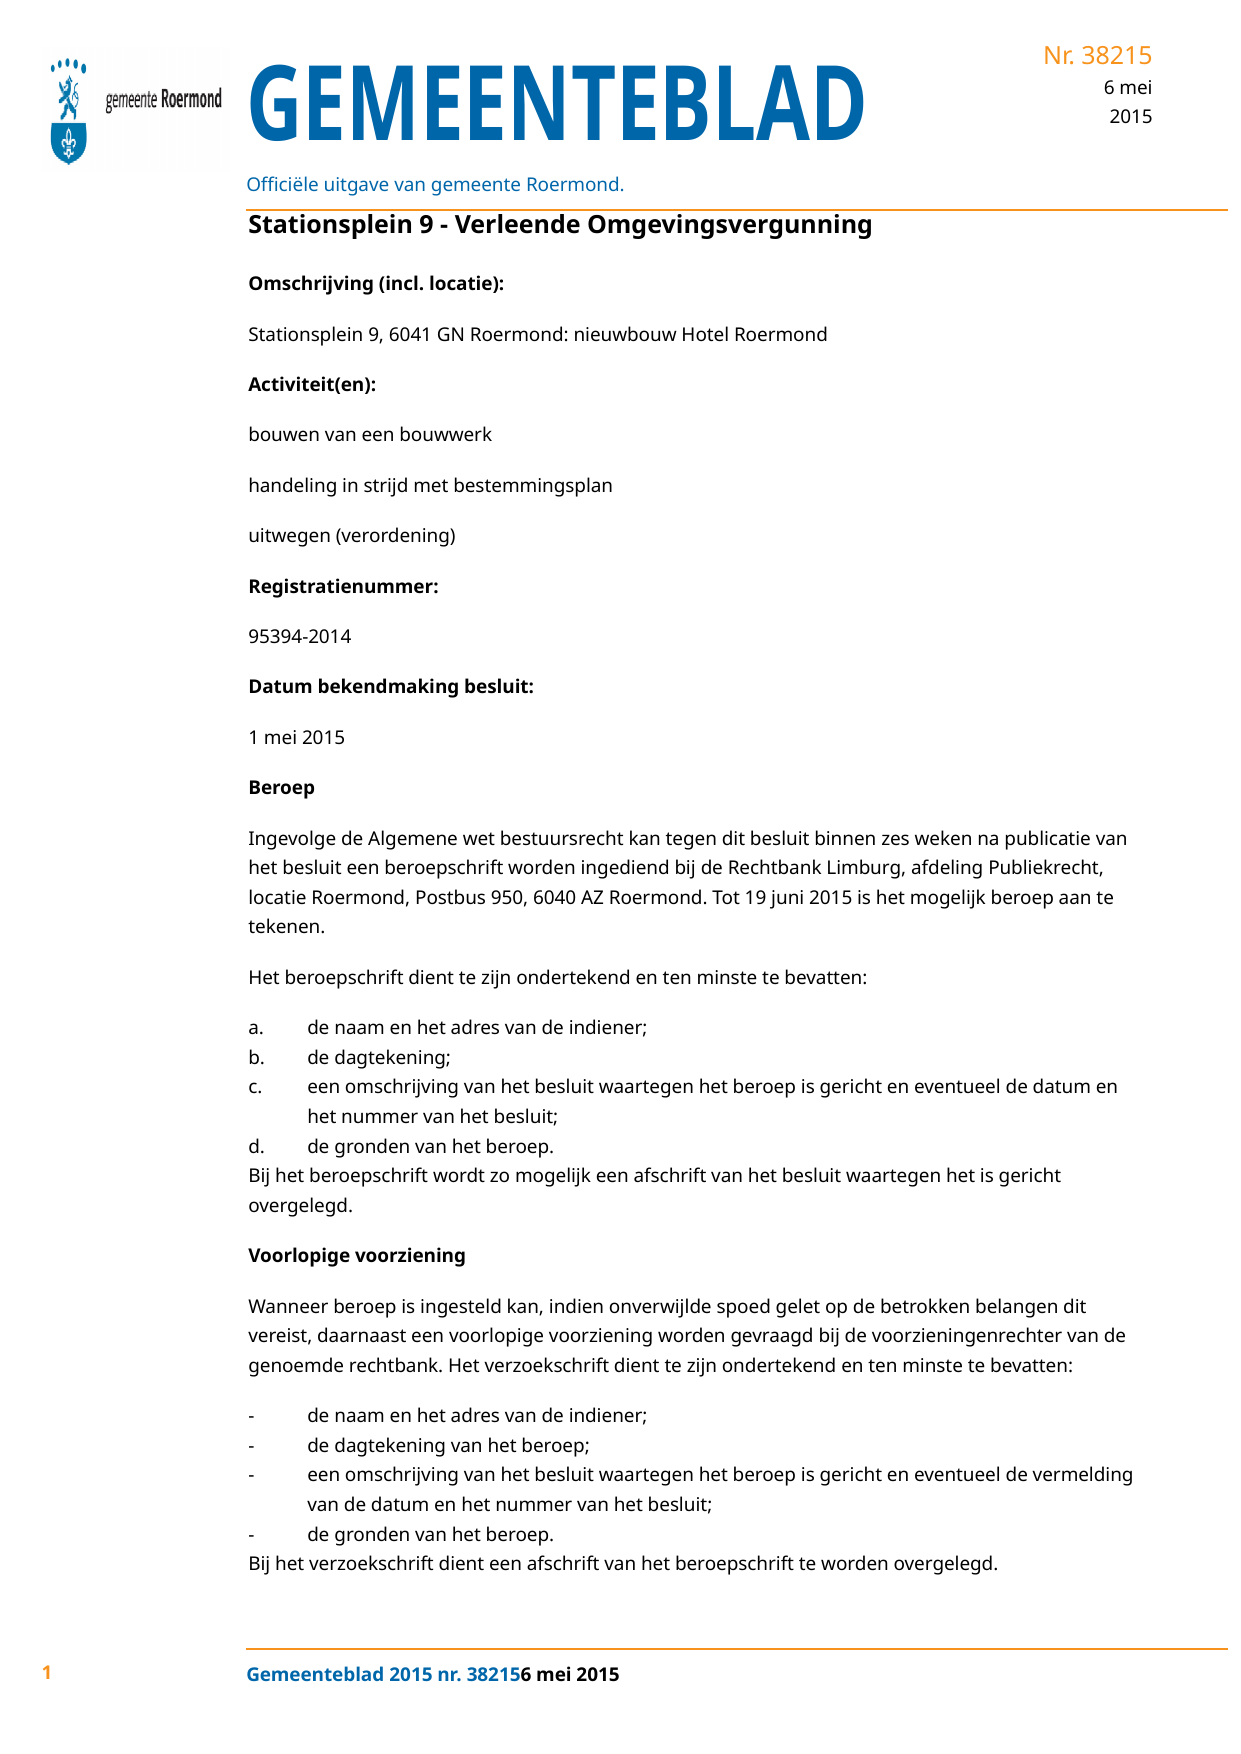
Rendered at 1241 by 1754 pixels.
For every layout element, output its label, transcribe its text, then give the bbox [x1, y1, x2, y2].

text Voorlopige voorziening [248, 1242, 1152, 1268]
text Beroep [248, 774, 1152, 800]
text Bij het beroepschrift wordt zo mogelijk een afschrift van het besluit waartegen het is gericht overgelegd. [248, 1162, 1152, 1218]
list de dagtekening van het beroep; [248, 1432, 1152, 1458]
text handeling in strijd met bestemmingsplan [248, 472, 1152, 498]
text Omschrijving (incl. locatie): [248, 270, 1152, 296]
text 95394-2014 [248, 623, 1152, 649]
picture [41, 47, 231, 172]
text Het beroepschrift dient te zijn ondertekend en ten minste te bevatten: [248, 964, 1152, 990]
text bouwen van een bouwwerk [248, 422, 1152, 447]
list een omschrijving van het besluit waartegen het beroep is gericht en eventueel de vermelding van de datum en het nummer van het besluit; [248, 1462, 1152, 1517]
text Datum bekendmaking besluit: [248, 674, 1152, 699]
list de naam en het adres van de indiener; [248, 1014, 1152, 1040]
text Stationsplein 9 - Verleende Omgevingsvergunning [248, 211, 1152, 241]
text uitwegen (verordening) [248, 522, 1152, 548]
text Stationsplein 9, 6041 GN Roermond: nieuwbouw Hotel Roermond [248, 321, 1152, 346]
list de gronden van het beroep. [248, 1521, 1152, 1546]
list een omschrijving van het besluit waartegen het beroep is gericht en eventueel de datum en het nummer van het besluit; [248, 1074, 1152, 1129]
text Activiteit(en): [248, 371, 1152, 397]
list de naam en het adres van de indiener; [248, 1402, 1152, 1428]
list de dagtekening; [248, 1044, 1152, 1070]
text Ingevolge de Algemene wet bestuursrecht kan tegen dit besluit binnen zes weken na publicatie van het besluit een beroepschrift worden ingediend bij de Rechtbank Limburg, afdeling Publiekrecht, locatie Roermond, Postbus 950, 6040 AZ Roermond. Tot 19 juni 2015 is het mogelijk beroep aan te tekenen. [248, 825, 1152, 939]
list de gronden van het beroep. [248, 1133, 1152, 1158]
text Wanneer beroep is ingesteld kan, indien onverwijlde spoed gelet op de betrokken belangen dit vereist, daarnaast een voorlopige voorziening worden gevraagd bij de voorzieningenrechter van de genoemde rechtbank. Het verzoekschrift dient te zijn ondertekend en ten minste te bevatten: [248, 1293, 1152, 1378]
text Registratienummer: [248, 573, 1152, 598]
text Bij het verzoekschrift dient een afschrift van het beroepschrift te worden overgelegd. [248, 1550, 1152, 1576]
text 1 mei 2015 [248, 724, 1152, 750]
